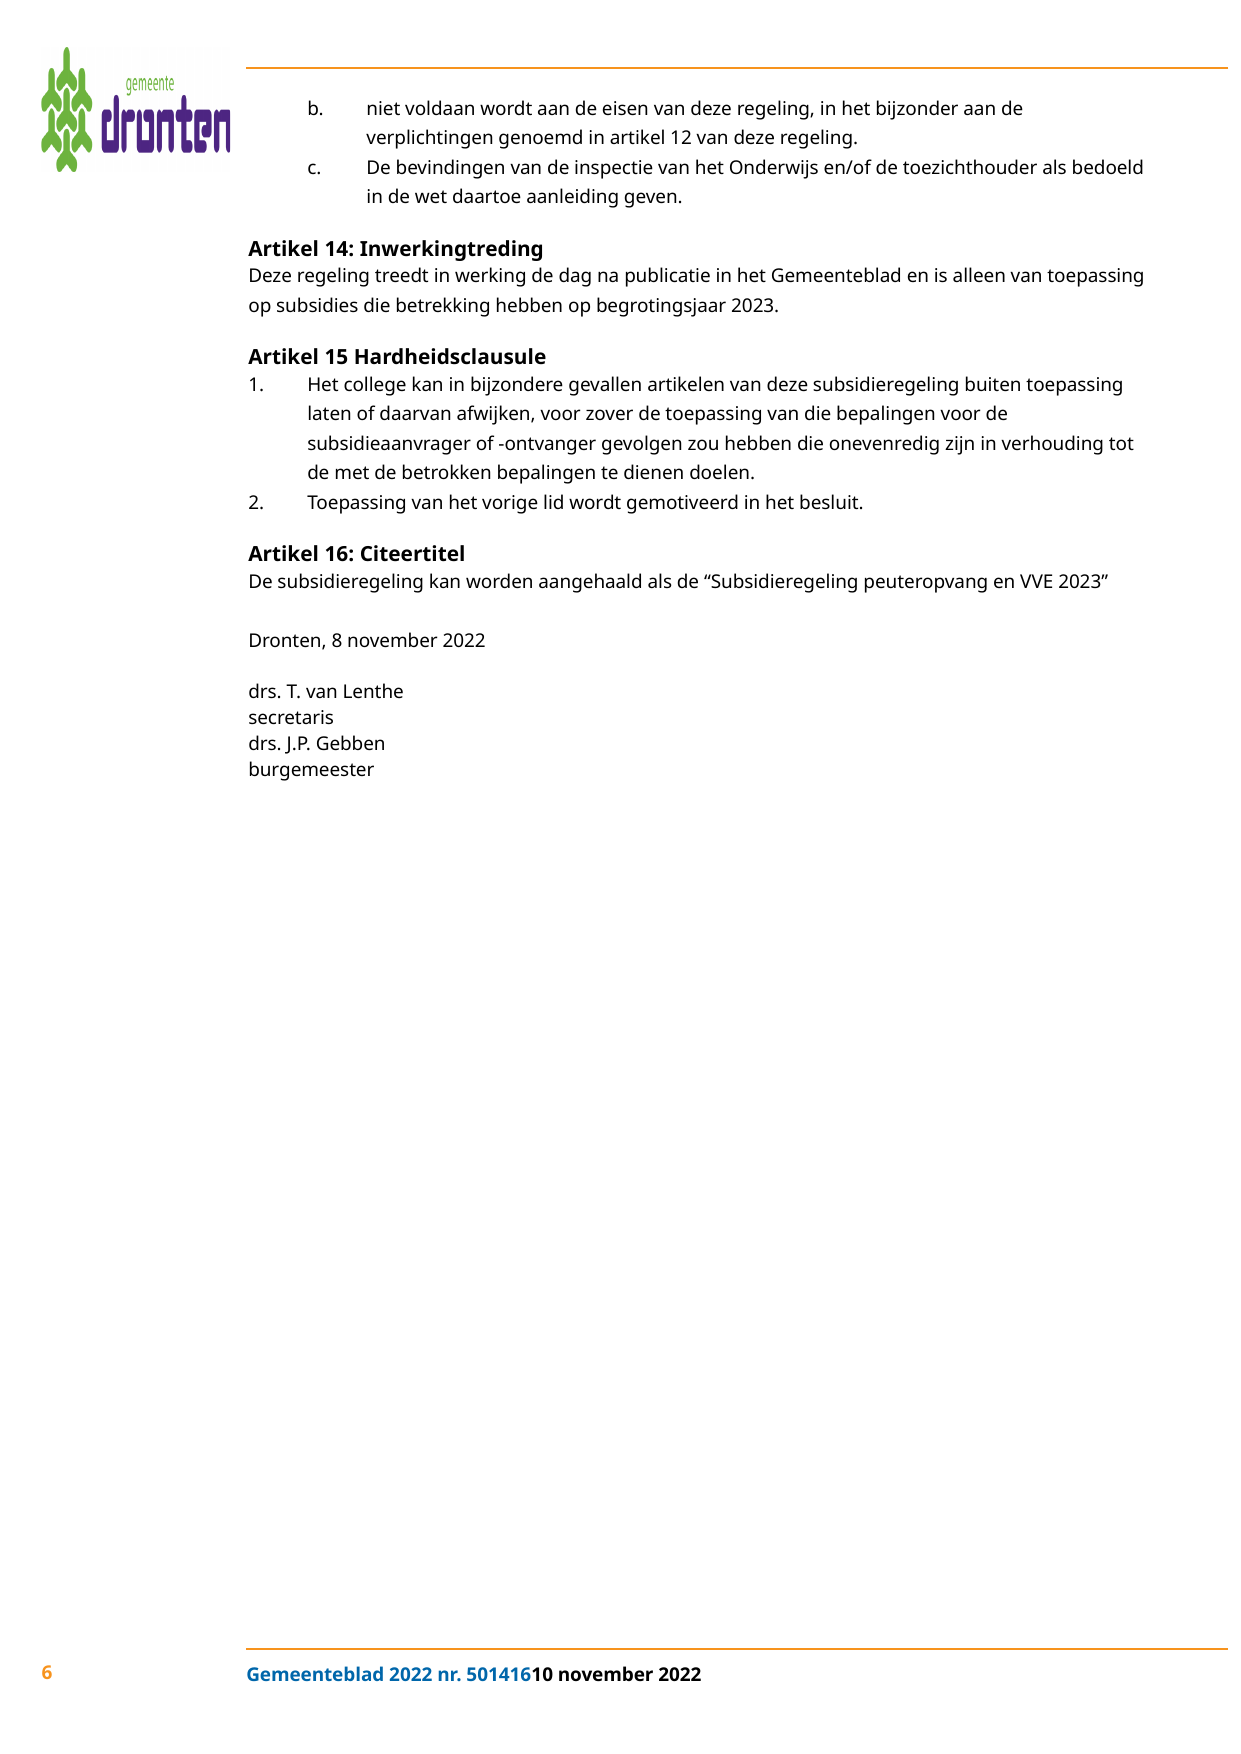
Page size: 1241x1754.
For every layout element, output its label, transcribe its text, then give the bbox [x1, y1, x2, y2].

text burgemeester [248, 756, 1152, 782]
list niet voldaan wordt aan de eisen van deze regeling, in het bijzonder aan de verplichtingen genoemd in artikel 12 van deze regeling. [307, 95, 1152, 150]
text Dronten, 8 november 2022 [248, 627, 1152, 653]
text De subsidieregeling kan worden aangehaald als de “Subsidieregeling peuteropvang en VVE 2023” [248, 568, 1152, 594]
text Artikel 14: Inwerkingtreding [248, 234, 1152, 262]
text Deze regeling treedt in werking de dag na publicatie in het Gemeenteblad en is alleen van toepassing op subsidies die betrekking hebben op begrotingsjaar 2023. [248, 262, 1152, 318]
list Het college kan in bijzondere gevallen artikelen van deze subsidieregeling buiten toepassing laten of daarvan afwijken, voor zover de toepassing van die bepalingen voor de subsidieaanvrager of -ontvanger gevolgen zou hebben die onevenredig zijn in verhouding tot de met de betrokken bepalingen te dienen doelen. [248, 371, 1152, 485]
picture [41, 47, 231, 172]
text Artikel 16: Citeertitel [248, 539, 1152, 568]
list Toepassing van het vorige lid wordt gemotiveerd in het besluit. [248, 489, 1152, 515]
text Artikel 15 Hardheidsclausule [248, 342, 1152, 371]
text drs. T. van Lenthe [248, 679, 1152, 704]
text secretaris [248, 704, 1152, 730]
list De bevindingen van de inspectie van het Onderwijs en/of de toezichthouder als bedoeld in de wet daartoe aanleiding geven. [307, 154, 1152, 209]
text drs. J.P. Gebben [248, 730, 1152, 756]
